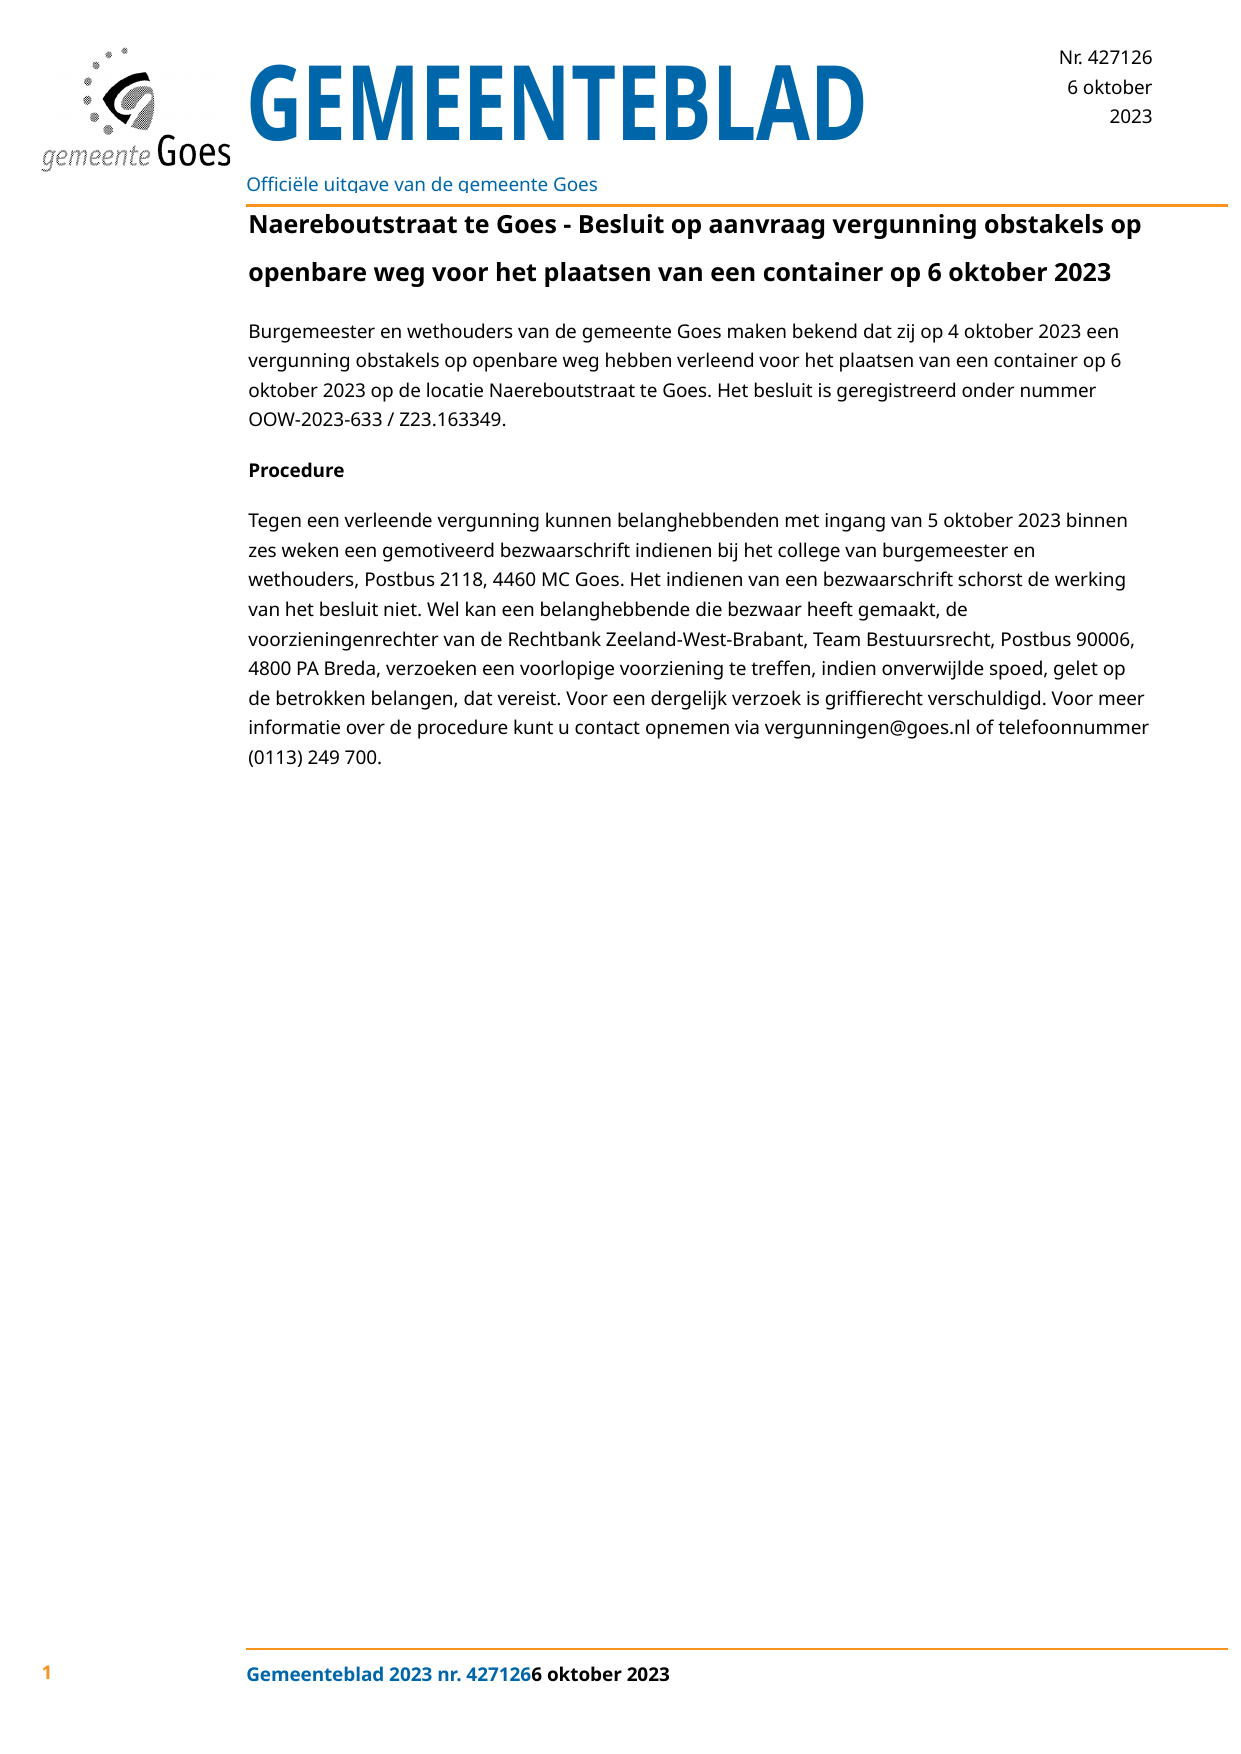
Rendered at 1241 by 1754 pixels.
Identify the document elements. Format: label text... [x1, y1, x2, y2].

picture [41, 47, 231, 172]
text Burgemeester en wethouders van de gemeente Goes maken bekend dat zij op 4 oktober 2023 een vergunning obstakels op openbare weg hebben verleend voor het plaatsen van een container op 6 oktober 2023 op de locatie Naereboutstraat te Goes. Het besluit is geregistreerd onder nummer OOW-2023-633 / Z23.163349. [248, 318, 1152, 432]
text Procedure [248, 457, 1152, 483]
text Naereboutstraat te Goes - Besluit op aanvraag vergunning obstakels op openbare weg voor het plaatsen van een container op 6 oktober 2023 [248, 207, 1152, 288]
text Tegen een verleende vergunning kunnen belanghebbenden met ingang van 5 oktober 2023 binnen zes weken een gemotiveerd bezwaarschrift indienen bij het college van burgemeester en wethouders, Postbus 2118, 4460 MC Goes. Het indienen van een bezwaarschrift schorst de werking van het besluit niet. Wel kan een belanghebbende die bezwaar heeft gemaakt, de voorzieningenrechter van de Rechtbank Zeeland-West-Brabant, Team Bestuursrecht, Postbus 90006, 4800 PA Breda, verzoeken een voorlopige voorziening te treffen, indien onverwijlde spoed, gelet op de betrokken belangen, dat vereist. Voor een dergelijk verzoek is griffierecht verschuldigd. Voor meer informatie over de procedure kunt u contact opnemen via vergunningen@goes.nl of telefoonnummer (0113) 249 700. [248, 507, 1152, 770]
